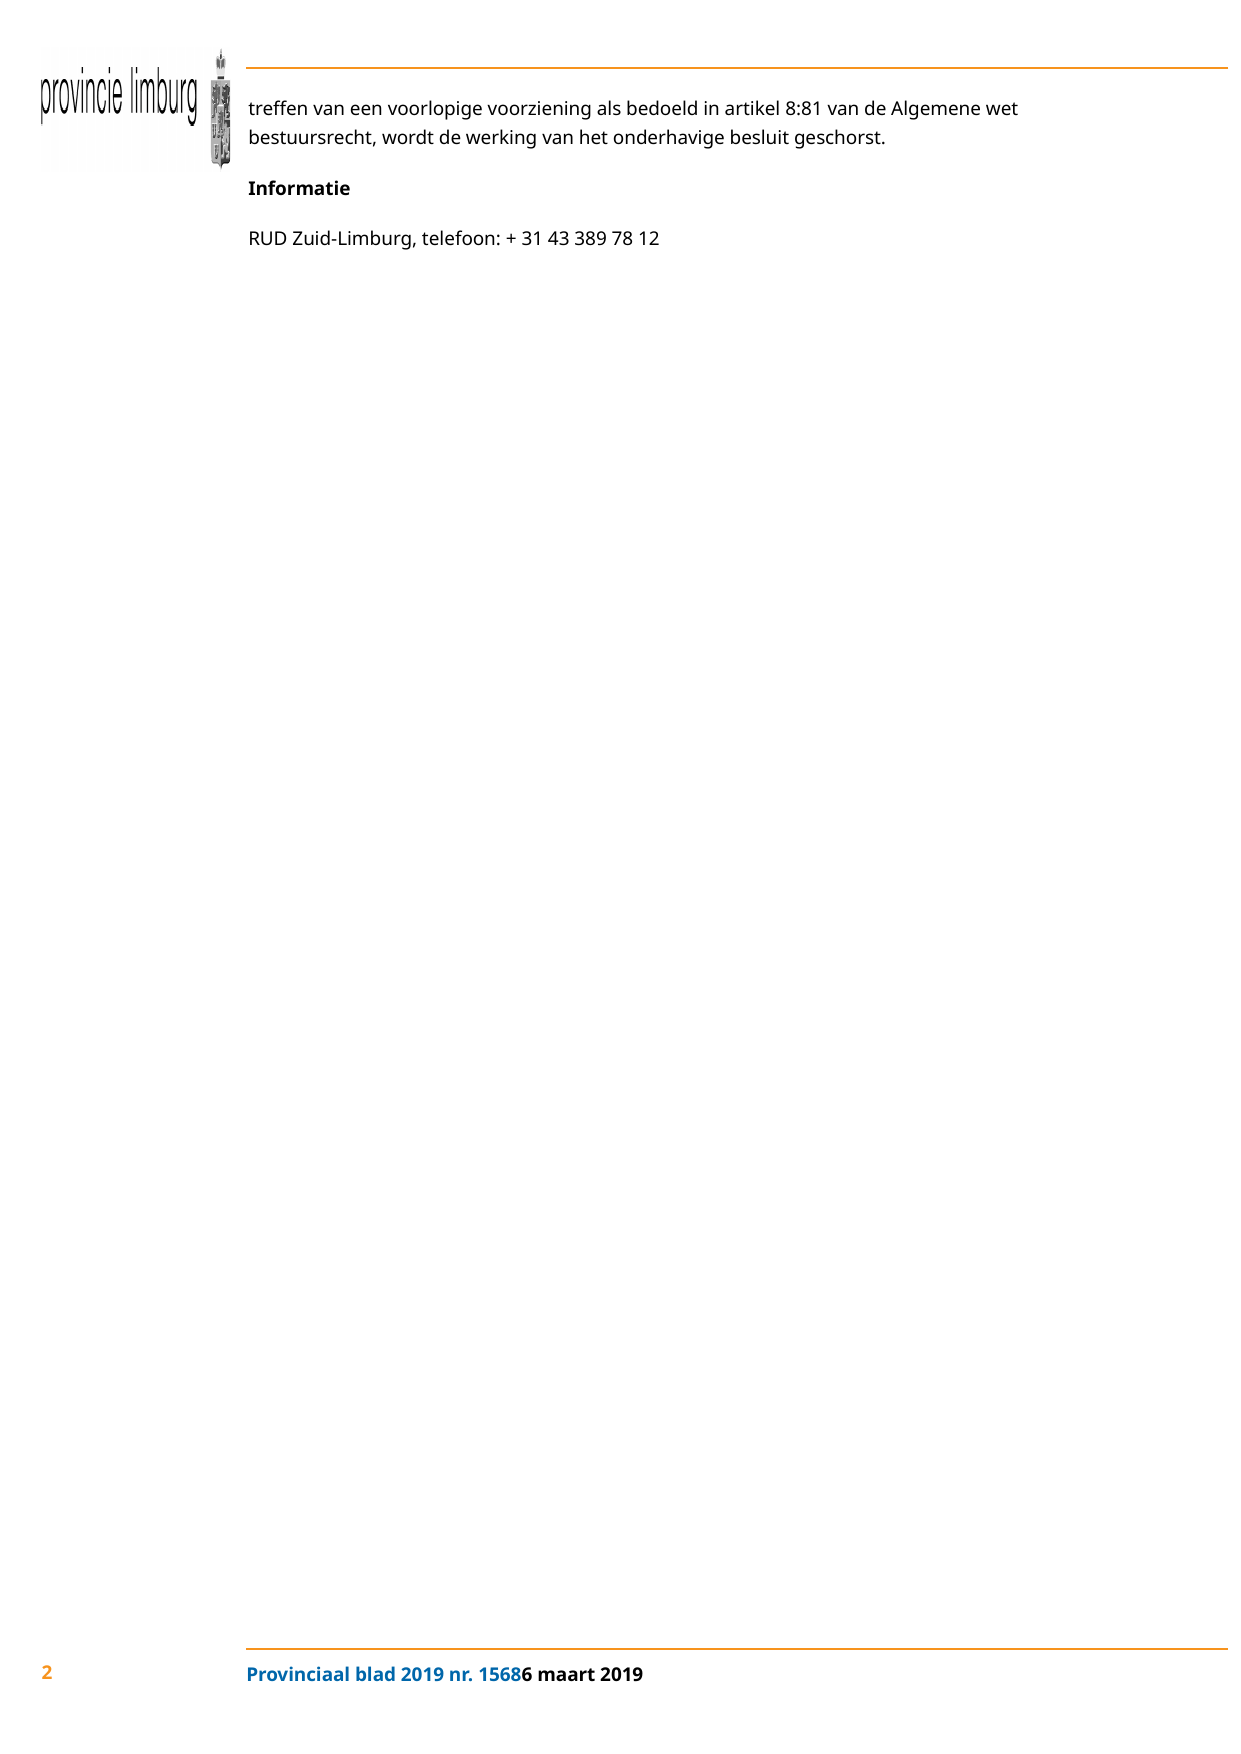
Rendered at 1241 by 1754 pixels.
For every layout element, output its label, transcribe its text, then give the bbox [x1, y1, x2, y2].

text RUD Zuid-Limburg, telefoon: + 31 43 389 78 12 [248, 225, 1152, 251]
text Informatie [248, 175, 1152, 201]
text treffen van een voorlopige voorziening als bedoeld in artikel 8:81 van de Algemene wet bestuursrecht, wordt de werking van het onderhavige besluit geschorst. [248, 95, 1152, 150]
picture [41, 47, 231, 172]
